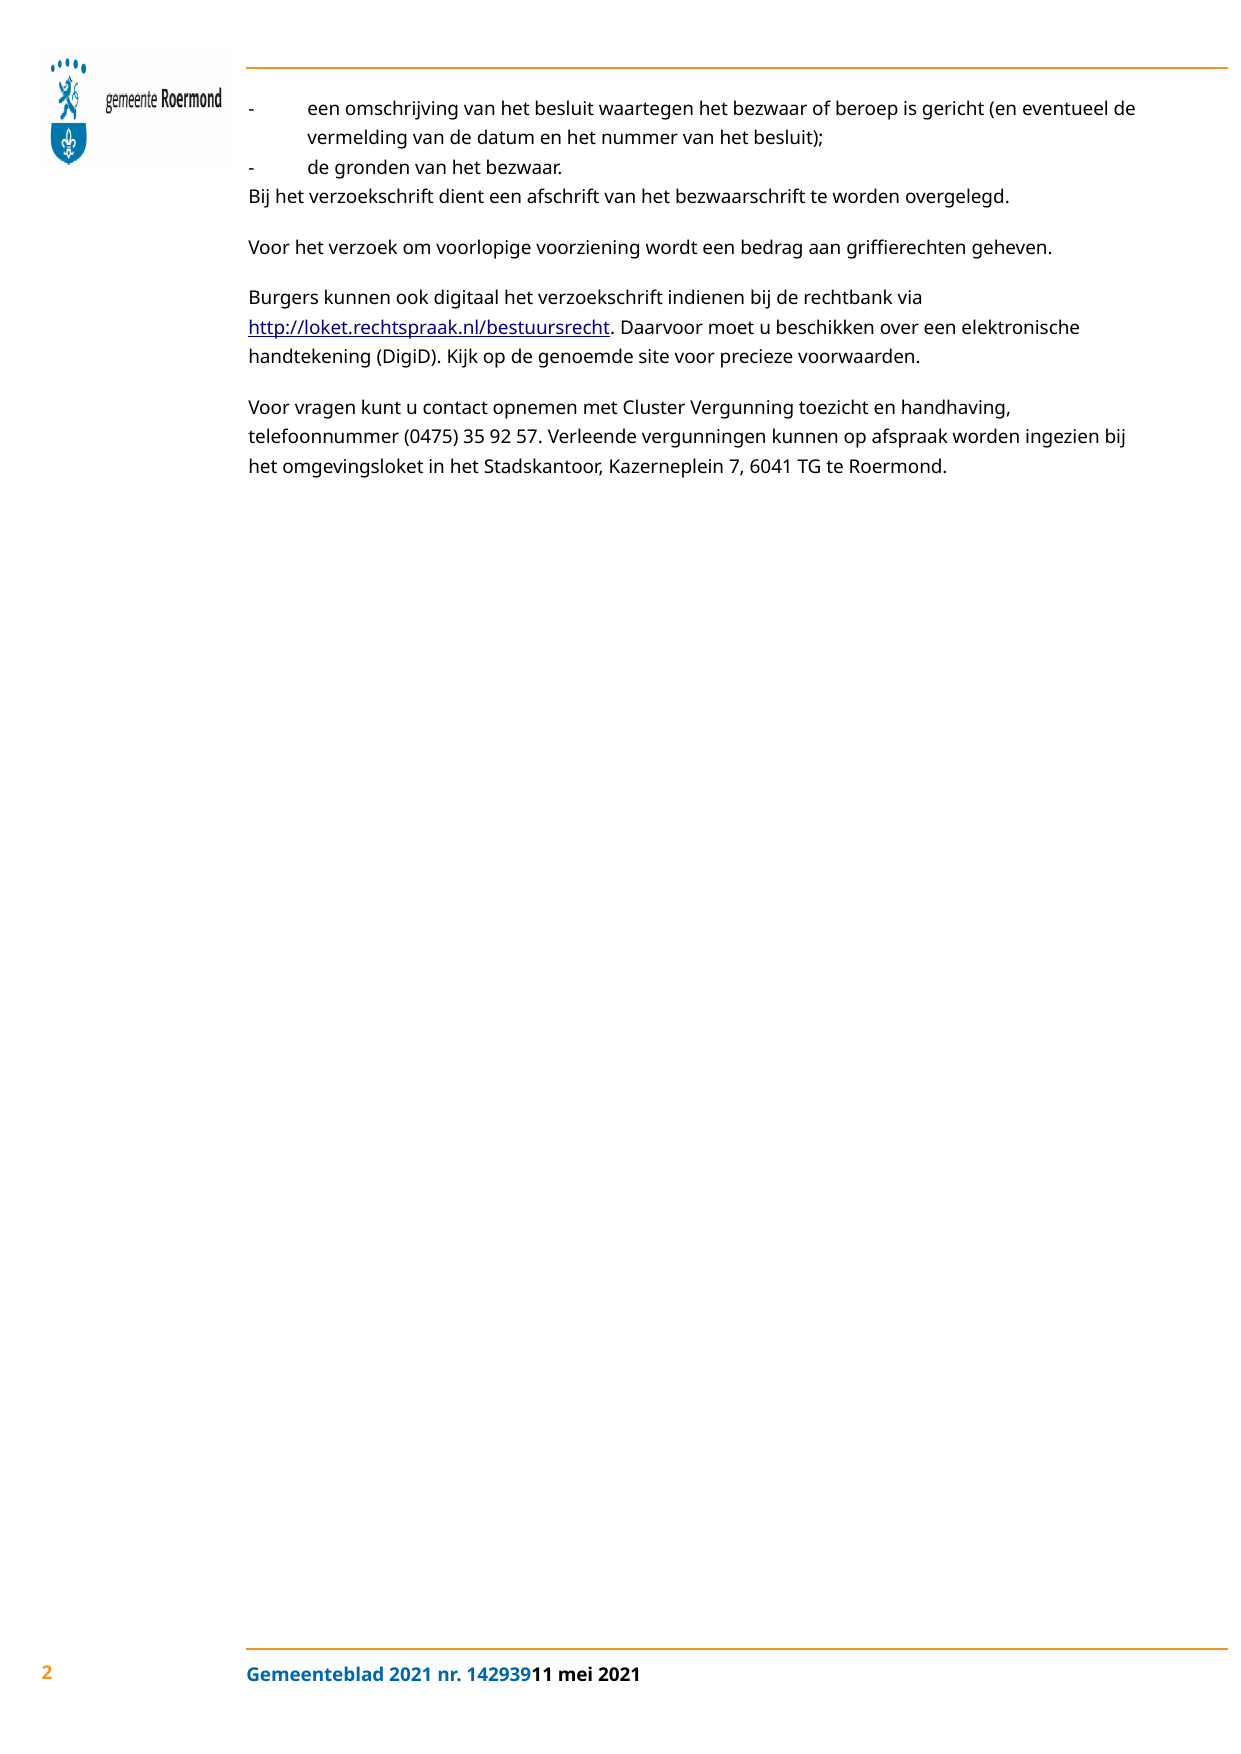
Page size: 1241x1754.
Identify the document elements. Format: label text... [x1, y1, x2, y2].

text Burgers kunnen ook digitaal het verzoekschrift indienen bij de rechtbank via http://loket.rechtspraak.nl/bestuursrecht. Daarvoor moet u beschikken over een elektronische handtekening (DigiD). Kijk op de genoemde site voor precieze voorwaarden. [248, 284, 1152, 369]
picture [41, 47, 231, 172]
list de gronden van het bezwaar. [248, 154, 1152, 180]
list een omschrijving van het besluit waartegen het bezwaar of beroep is gericht (en eventueel de vermelding van de datum en het nummer van het besluit); [248, 95, 1152, 150]
text Voor vragen kunt u contact opnemen met Cluster Vergunning toezicht en handhaving, telefoonnummer (0475) 35 92 57. Verleende vergunningen kunnen op afspraak worden ingezien bij het omgevingsloket in het Stadskantoor, Kazerneplein 7, 6041 TG te Roermond. [248, 394, 1152, 479]
text Voor het verzoek om voorlopige voorziening wordt een bedrag aan griffierechten geheven. [248, 234, 1152, 260]
text Bij het verzoekschrift dient een afschrift van het bezwaarschrift te worden overgelegd. [248, 183, 1152, 209]
